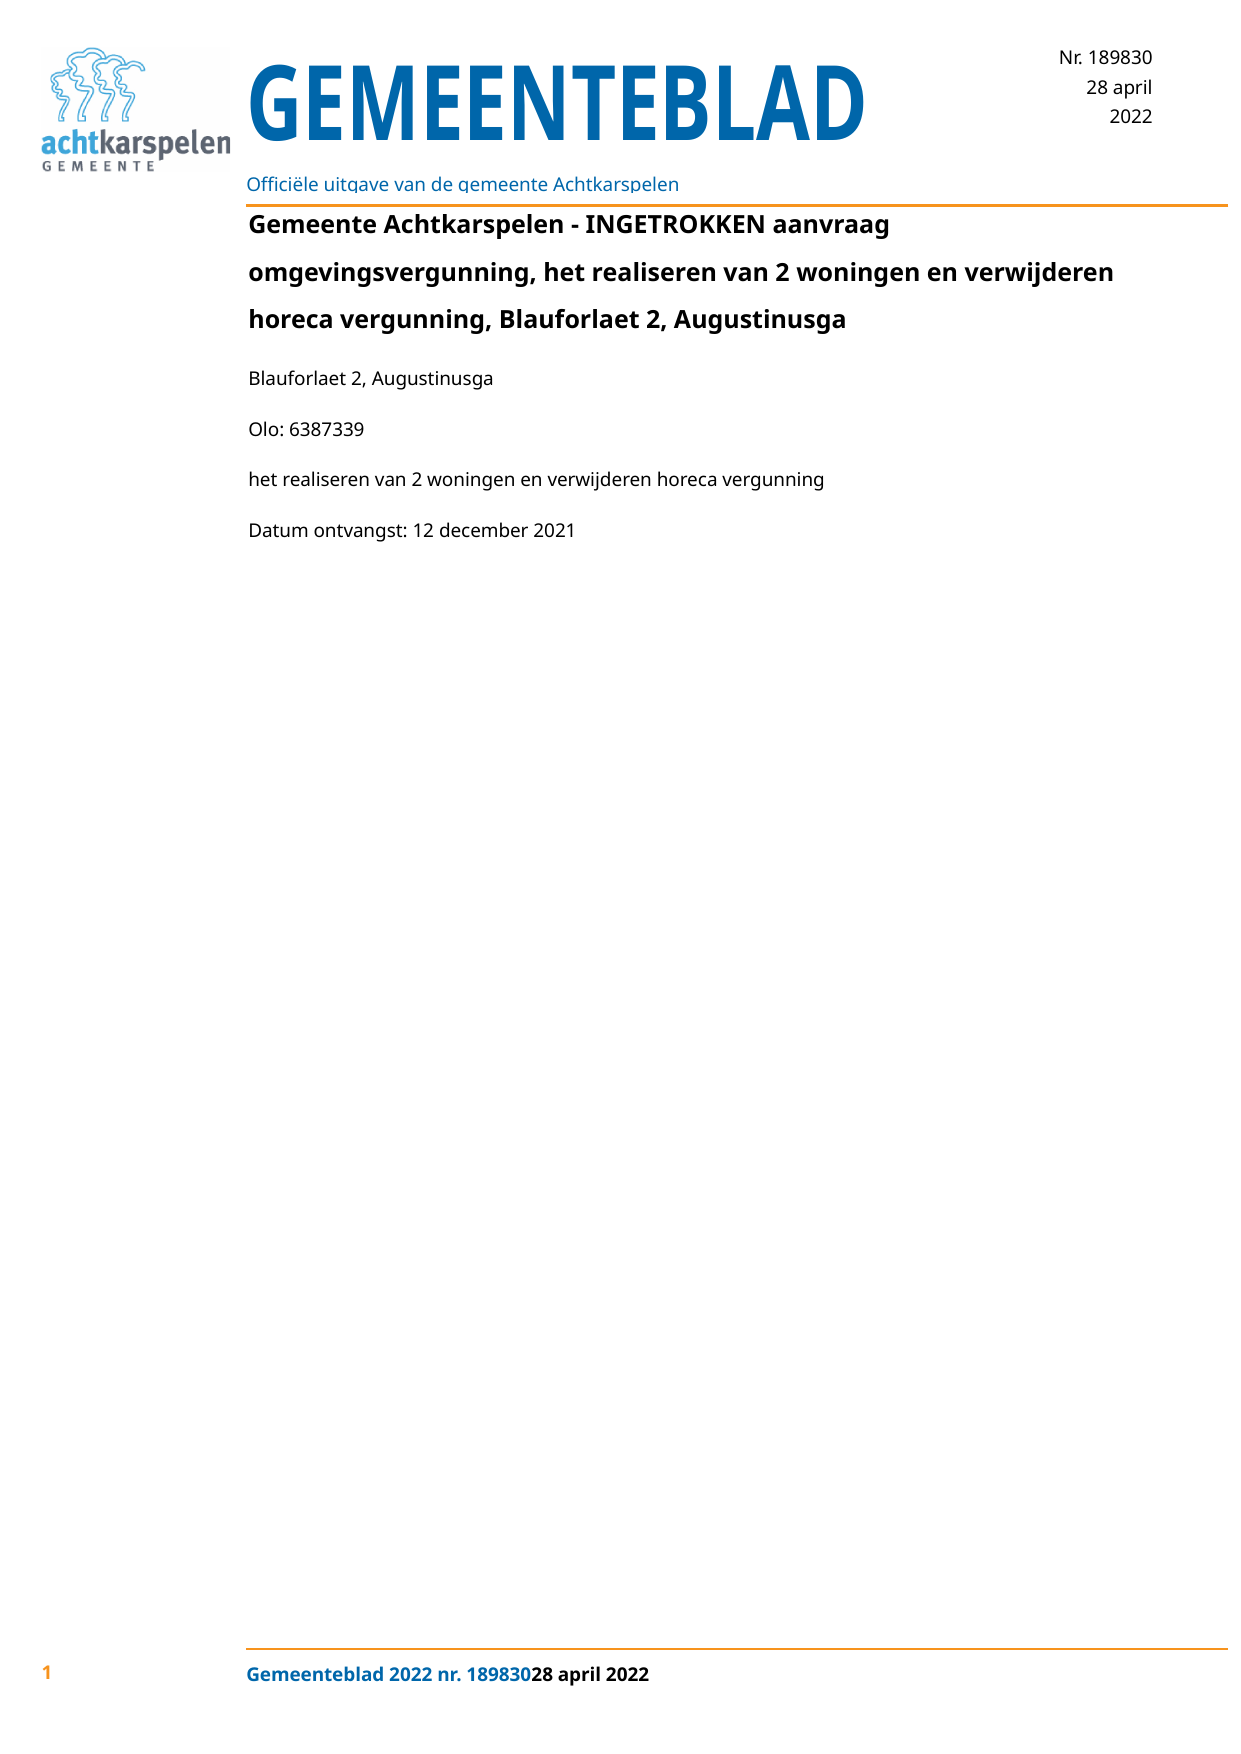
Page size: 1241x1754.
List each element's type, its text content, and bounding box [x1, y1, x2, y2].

picture [41, 47, 231, 172]
text Gemeente Achtkarspelen - INGETROKKEN aanvraag omgevingsvergunning, het realiseren van 2 woningen en verwijderen horeca vergunning, Blauforlaet 2, Augustinusga [248, 207, 1152, 336]
text het realiseren van 2 woningen en verwijderen horeca vergunning [248, 466, 1152, 492]
text Datum ontvangst: 12 december 2021 [248, 517, 1152, 542]
text Blauforlaet 2, Augustinusga [248, 366, 1152, 391]
text Olo: 6387339 [248, 416, 1152, 442]
